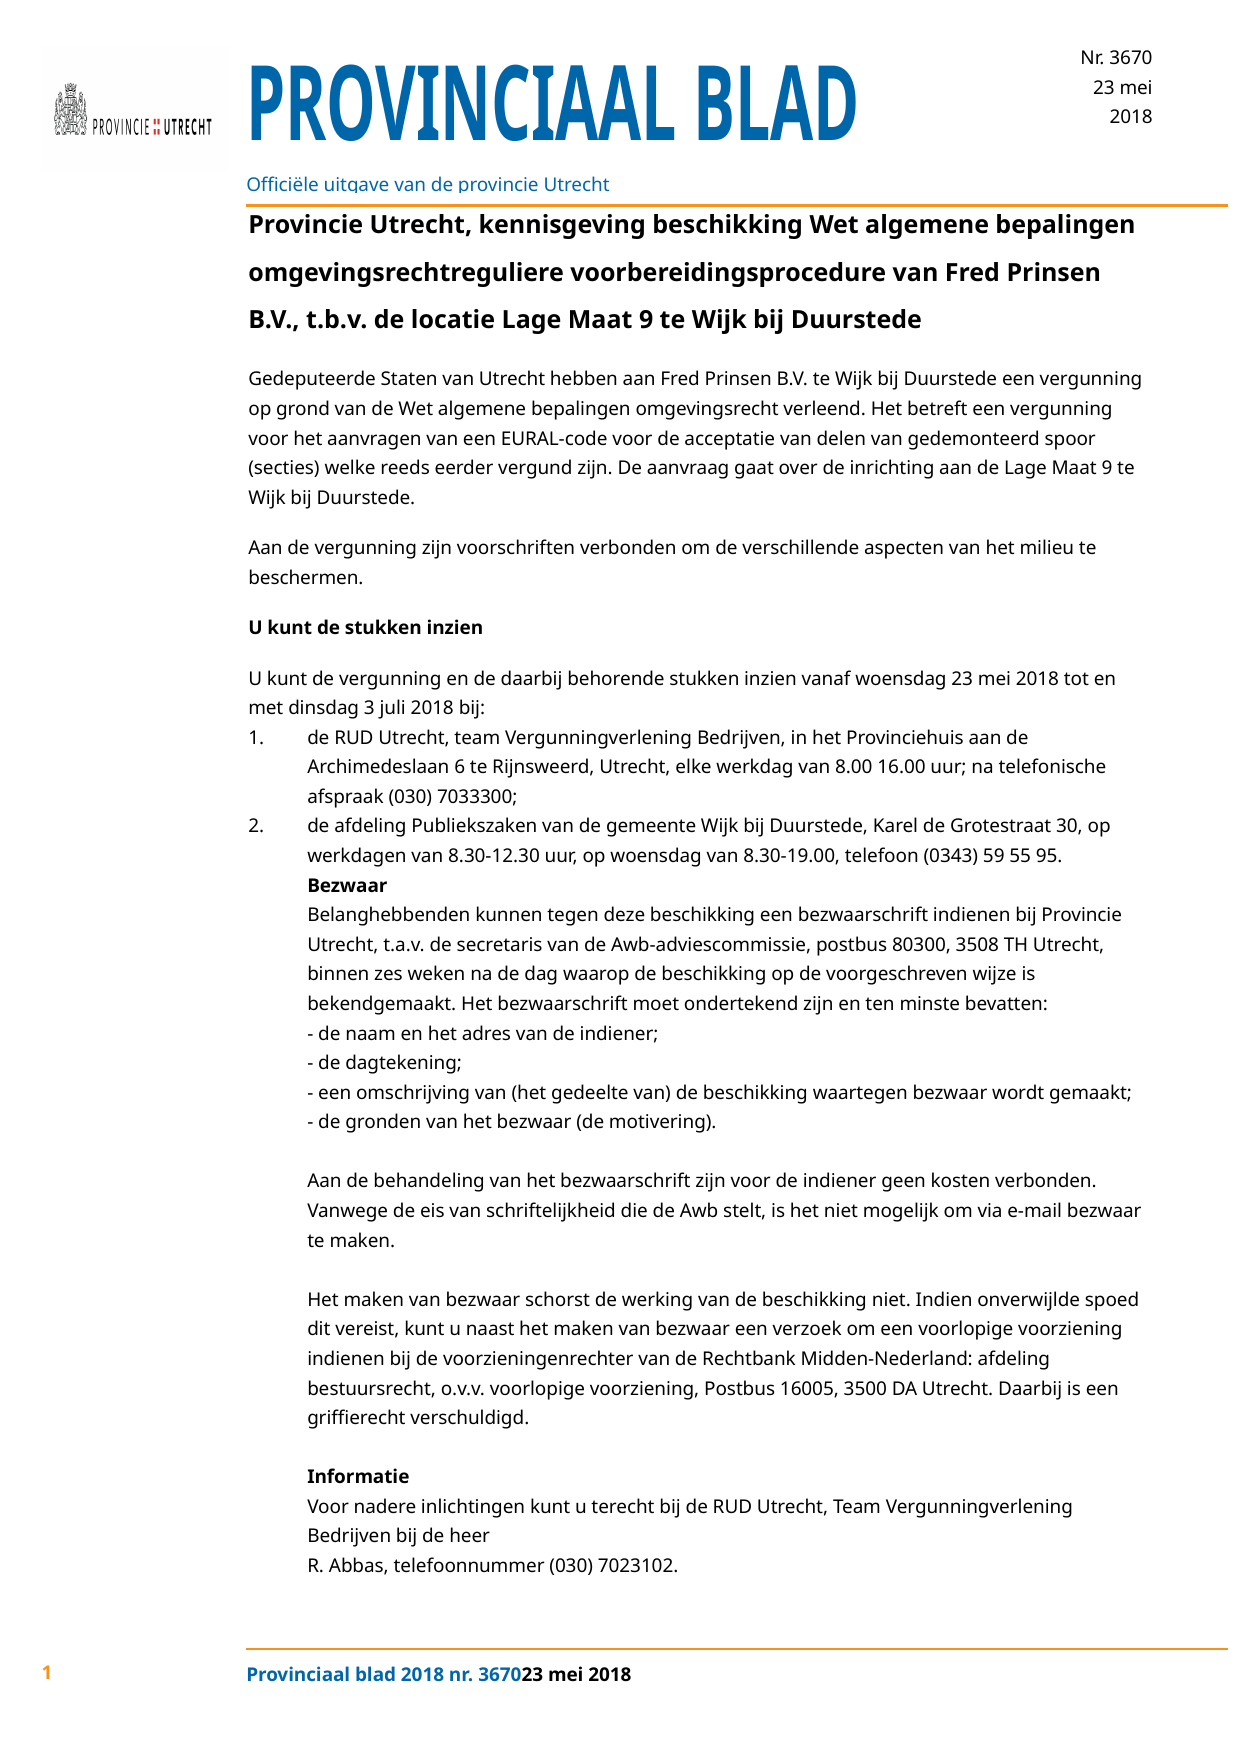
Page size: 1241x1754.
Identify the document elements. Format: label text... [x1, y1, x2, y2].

list Informatie [248, 1463, 1152, 1489]
list de RUD Utrecht, team Vergunningverlening Bedrijven, in het Provinciehuis aan de Archimedeslaan 6 te Rijnsweerd, Utrecht, elke werkdag van 8.00 16.00 uur; na telefonische afspraak (030) 7033300; [248, 724, 1152, 809]
list - de gronden van het bezwaar (de motivering). [248, 1108, 1152, 1134]
list Het maken van bezwaar schorst de werking van de beschikking niet. Indien onverwijlde spoed dit vereist, kunt u naast het maken van bezwaar een verzoek om een voorlopige voorziening indienen bij de voorzieningenrechter van de Rechtbank Midden-Nederland: afdeling bestuursrecht, o.v.v. voorlopige voorziening, Postbus 16005, 3500 DA Utrecht. Daarbij is een griffierecht verschuldigd. [248, 1286, 1152, 1430]
list - de dagtekening; [248, 1049, 1152, 1075]
picture [41, 47, 231, 172]
text Provincie Utrecht, kennisgeving beschikking Wet algemene bepalingen omgevingsrechtreguliere voorbereidingsprocedure van Fred Prinsen B.V., t.b.v. de locatie Lage Maat 9 te Wijk bij Duurstede [248, 207, 1152, 336]
text Aan de vergunning zijn voorschriften verbonden om de verschillende aspecten van het milieu te beschermen. [248, 534, 1152, 589]
list R. Abbas, telefoonnummer (030) 7023102. [248, 1552, 1152, 1578]
text U kunt de vergunning en de daarbij behorende stukken inzien vanaf woensdag 23 mei 2018 tot en met dinsdag 3 juli 2018 bij: [248, 665, 1152, 720]
list Voor nadere inlichtingen kunt u terecht bij de RUD Utrecht, Team Vergunningverlening Bedrijven bij de heer [248, 1493, 1152, 1548]
list Bezwaar [248, 872, 1152, 897]
list Belanghebbenden kunnen tegen deze beschikking een bezwaarschrift indienen bij Provincie Utrecht, t.a.v. de secretaris van de Awb-adviescommissie, postbus 80300, 3508 TH Utrecht, binnen zes weken na de dag waarop de beschikking op de voorgeschreven wijze is bekendgemaakt. Het bezwaarschrift moet ondertekend zijn en ten minste bevatten: [248, 901, 1152, 1016]
text U kunt de stukken inzien [248, 614, 1152, 640]
text Gedeputeerde Staten van Utrecht hebben aan Fred Prinsen B.V. te Wijk bij Duurstede een vergunning op grond van de Wet algemene bepalingen omgevingsrecht verleend. Het betreft een vergunning voor het aanvragen van een EURAL-code voor de acceptatie van delen van gedemonteerd spoor (secties) welke reeds eerder vergund zijn. De aanvraag gaat over de inrichting aan de Lage Maat 9 te Wijk bij Duurstede. [248, 366, 1152, 509]
list de afdeling Publiekszaken van de gemeente Wijk bij Duurstede, Karel de Grotestraat 30, op werkdagen van 8.30-12.30 uur, op woensdag van 8.30-19.00, telefoon (0343) 59 55 95. [248, 813, 1152, 868]
list - de naam en het adres van de indiener; [248, 1020, 1152, 1045]
list Aan de behandeling van het bezwaarschrift zijn voor de indiener geen kosten verbonden. Vanwege de eis van schriftelijkheid die de Awb stelt, is het niet mogelijk om via e-mail bezwaar te maken. [248, 1168, 1152, 1252]
list - een omschrijving van (het gedeelte van) de beschikking waartegen bezwaar wordt gemaakt; [248, 1079, 1152, 1104]
